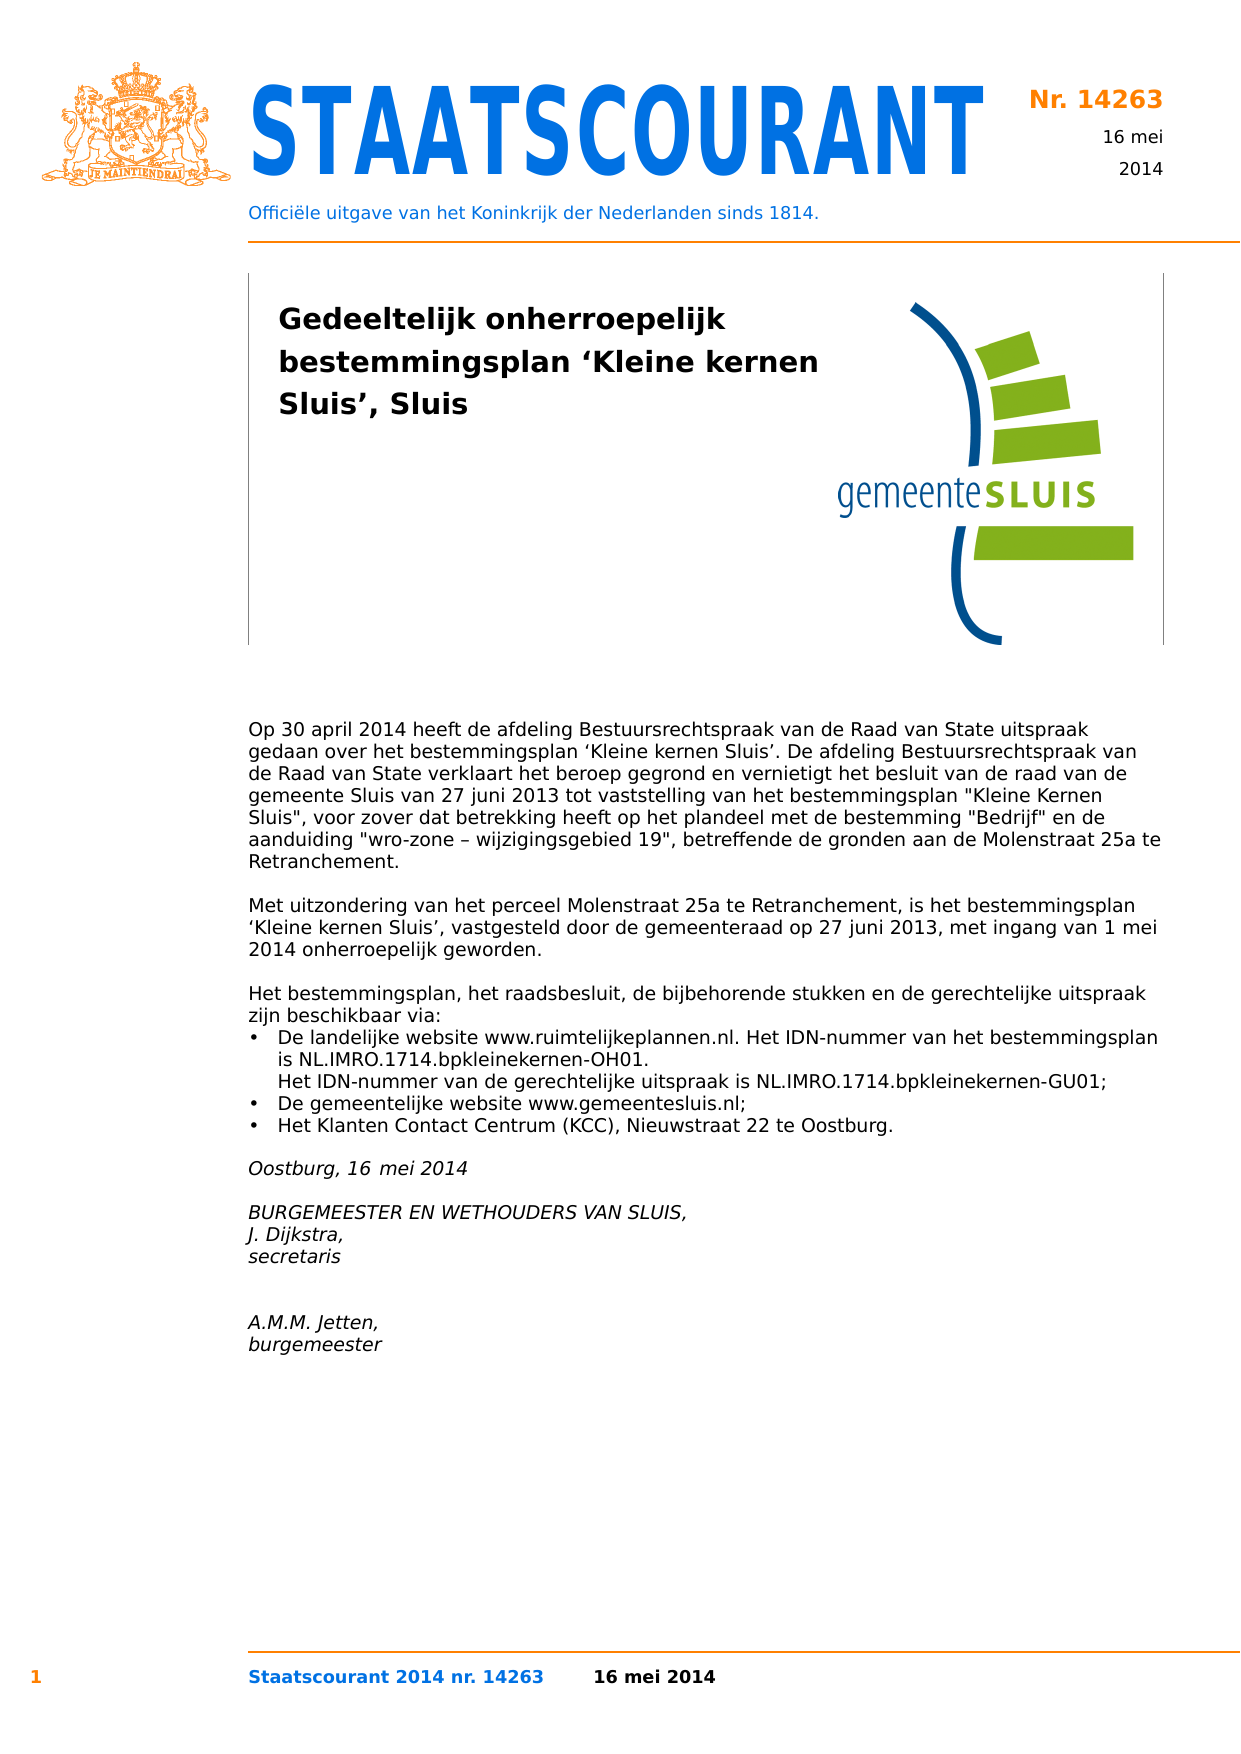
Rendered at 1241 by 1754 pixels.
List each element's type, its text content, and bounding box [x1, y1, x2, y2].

text Met uitzondering van het perceel Molenstraat 25a te Retranchement, is het bestemmingsplan ‘Kleine kernen Sluis’, vastgesteld door de gemeenteraad op 27 juni 2013, met ingang van 1 mei 2014 onherroepelijk geworden. [248, 895, 1163, 961]
text A.M.M. Jetten, burgemeester [248, 1290, 1163, 1356]
text Het bestemmingsplan, het raadsbesluit, de bijbehorende stukken en de gerechtelijke uitspraak zijn beschikbaar via: [248, 983, 1163, 1027]
table_cell 2014 [998, 153, 1240, 203]
text Het IDN-nummer van de gerechtelijke uitspraak is NL.IMRO.1714.bpkleinekernen-GU01; [277, 1071, 1163, 1092]
picture [41, 62, 231, 186]
text • De gemeentelijke website www.gemeentesluis.nl; [248, 1092, 1163, 1114]
table_cell Officiële uitgave van het Koninkrijk der Nederlanden sinds 1814. [248, 203, 1240, 241]
text Oostburg, 16 mei 2014 [248, 1158, 1163, 1180]
text BURGEMEESTER EN WETHOUDERS VAN SLUIS, J. Dijkstra, secretaris [248, 1202, 1163, 1268]
text • Het Klanten Contact Centrum (KCC), Nieuwstraat 22 te Oostburg. [248, 1114, 1163, 1136]
table_header Nr. 14263 [998, 62, 1240, 121]
table_cell 16 mei [998, 121, 1240, 153]
text Op 30 april 2014 heeft de afdeling Bestuursrechtspraak van de Raad van State uitspraak gedaan over het bestemmingsplan ‘Kleine kernen Sluis’. De afdeling Bestuursrechtspraak van de Raad van State verklaart het beroep gegrond en vernietigt het besluit van de raad van de gemeente Sluis van 27 juni 2013 tot vaststelling van het bestemmingsplan "Kleine Kernen Sluis", voor zover dat betrekking heeft op het plandeel met de bestemming "Bedrijf" en de aanduiding "wro-zone – wijzigingsgebied 19", betreffende de gronden aan de Molenstraat 25a te Retranchement. [248, 719, 1163, 873]
picture [838, 302, 1134, 645]
table_header STAATSCOURANT [248, 62, 998, 203]
subtitle Gedeeltelijk onherroepelijk bestemmingsplan ‘Kleine kernen Sluis’, Sluis [249, 273, 1163, 645]
text • De landelijke website www.ruimtelijkeplannen.nl. Het IDN-nummer van het bestemmingsplan is NL.IMRO.1714.bpkleinekernen-OH01. [248, 1027, 1163, 1071]
table_header [25, 62, 248, 241]
